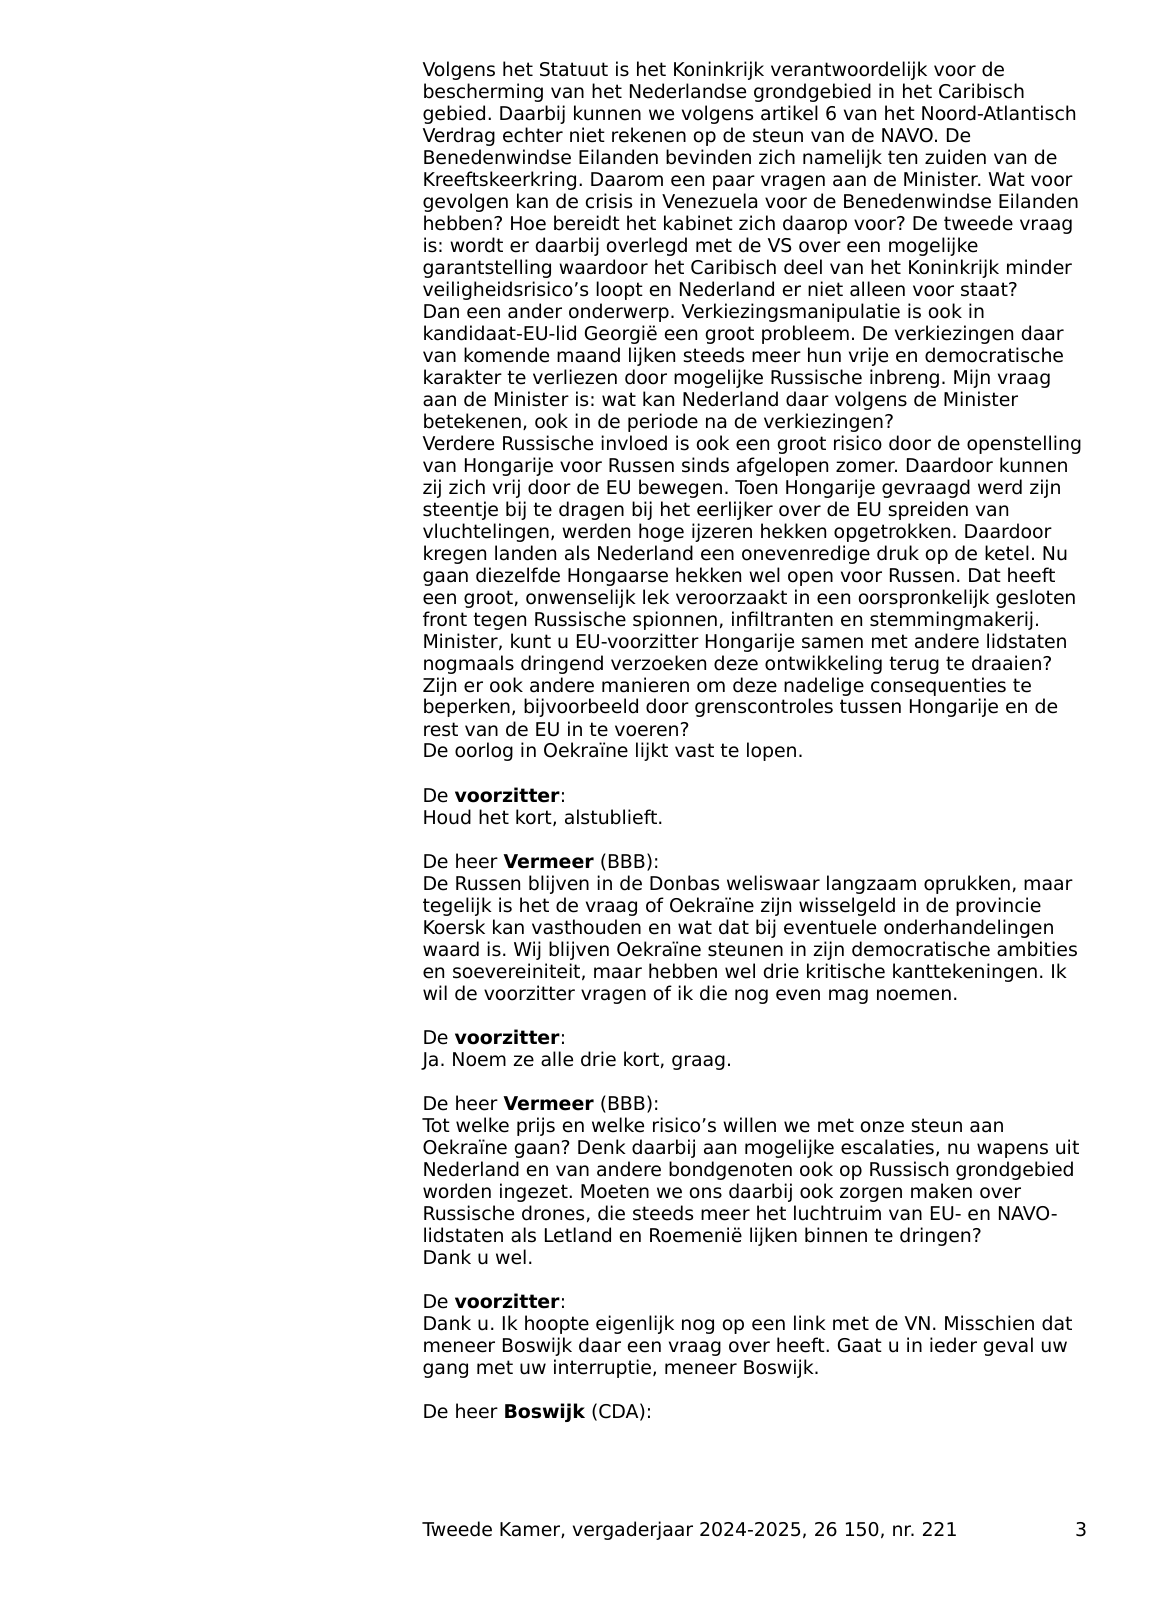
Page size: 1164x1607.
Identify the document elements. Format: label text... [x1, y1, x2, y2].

text De heer Vermeer (BBB): [422, 851, 1087, 873]
text Ja. Noem ze alle drie kort, graag. [422, 1049, 1087, 1071]
text De Russen blijven in de Donbas weliswaar langzaam oprukken, maar tegelijk is het de vraag of Oekraïne zijn wisselgeld in de provincie Koersk kan vasthouden en wat dat bij eventuele onderhandelingen waard is. Wij blijven Oekraïne steunen in zijn democratische ambities en soevereiniteit, maar hebben wel drie kritische kanttekeningen. Ik wil de voorzitter vragen of ik die nog even mag noemen. [422, 873, 1087, 1004]
text De oorlog in Oekraïne lijkt vast te lopen. [422, 740, 1087, 762]
text Tot welke prijs en welke risico’s willen we met onze steun aan Oekraïne gaan? Denk daarbij aan mogelijke escalaties, nu wapens uit Nederland en van andere bondgenoten ook op Russisch grondgebied worden ingezet. Moeten we ons daarbij ook zorgen maken over Russische drones, die steeds meer het luchtruim van EU- en NAVO-lidstaten als Letland en Roemenië lijken binnen te dringen? [422, 1115, 1087, 1247]
text Dank u. Ik hoopte eigenlijk nog op een link met de VN. Misschien dat meneer Boswijk daar een vraag over heeft. Gaat u in ieder geval uw gang met uw interruptie, meneer Boswijk. [422, 1313, 1087, 1379]
text Verdere Russische invloed is ook een groot risico door de openstelling van Hongarije voor Russen sinds afgelopen zomer. Daardoor kunnen zij zich vrij door de EU bewegen. Toen Hongarije gevraagd werd zijn steentje bij te dragen bij het eerlijker over de EU spreiden van vluchtelingen, werden hoge ijzeren hekken opgetrokken. Daardoor kregen landen als Nederland een onevenredige druk op de ketel. Nu gaan diezelfde Hongaarse hekken wel open voor Russen. Dat heeft een groot, onwenselijk lek veroorzaakt in een oorspronkelijk gesloten front tegen Russische spionnen, infiltranten en stemmingmakerij. Minister, kunt u EU-voorzitter Hongarije samen met andere lidstaten nogmaals dringend verzoeken deze ontwikkeling terug te draaien? Zijn er ook andere manieren om deze nadelige consequenties te beperken, bijvoorbeeld door grenscontroles tussen Hongarije en de rest van de EU in te voeren? [422, 433, 1087, 740]
text Dank u wel. [422, 1247, 1087, 1269]
text De voorzitter: [422, 1027, 1087, 1049]
text De voorzitter: [422, 1291, 1087, 1313]
text De heer Boswijk (CDA): [422, 1401, 1087, 1423]
text De heer Vermeer (BBB): [422, 1093, 1087, 1115]
text De voorzitter: [422, 784, 1087, 807]
text Dan een ander onderwerp. Verkiezingsmanipulatie is ook in kandidaat-EU-lid Georgië een groot probleem. De verkiezingen daar van komende maand lijken steeds meer hun vrije en democratische karakter te verliezen door mogelijke Russische inbreng. Mijn vraag aan de Minister is: wat kan Nederland daar volgens de Minister betekenen, ook in de periode na de verkiezingen? [422, 301, 1087, 433]
text Houd het kort, alstublieft. [422, 807, 1087, 828]
text Volgens het Statuut is het Koninkrijk verantwoordelijk voor de bescherming van het Nederlandse grondgebied in het Caribisch gebied. Daarbij kunnen we volgens artikel 6 van het Noord-Atlantisch Verdrag echter niet rekenen op de steun van de NAVO. De Benedenwindse Eilanden bevinden zich namelijk ten zuiden van de Kreeftskeerkring. Daarom een paar vragen aan de Minister. Wat voor gevolgen kan de crisis in Venezuela voor de Benedenwindse Eilanden hebben? Hoe bereidt het kabinet zich daarop voor? De tweede vraag is: wordt er daarbij overlegd met de VS over een mogelijke garantstelling waardoor het Caribisch deel van het Koninkrijk minder veiligheidsrisico’s loopt en Nederland er niet alleen voor staat? [422, 59, 1087, 301]
